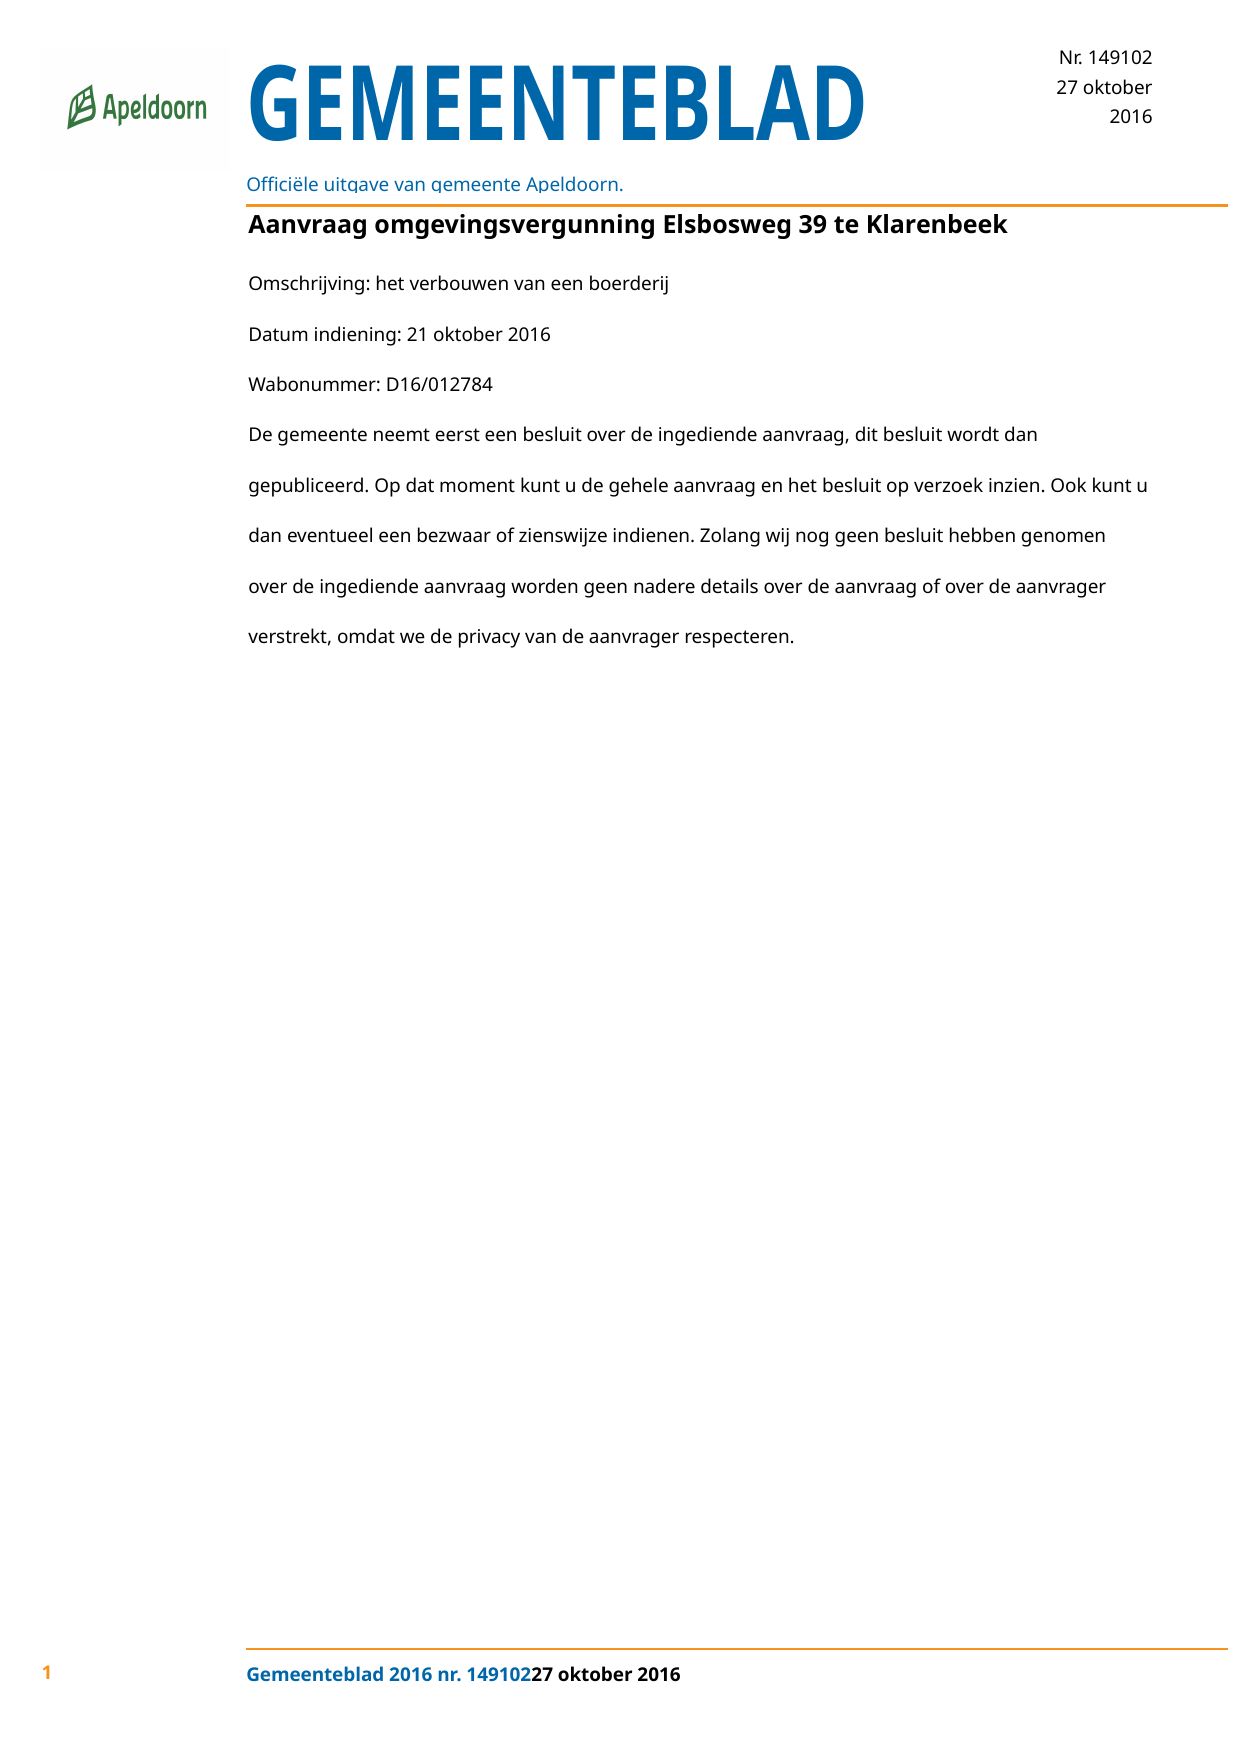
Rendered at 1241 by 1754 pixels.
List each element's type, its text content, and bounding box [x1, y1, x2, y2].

text Aanvraag omgevingsvergunning Elsbosweg 39 te Klarenbeek [248, 207, 1152, 241]
picture [41, 47, 231, 172]
text gepubliceerd. Op dat moment kunt u de gehele aanvraag en het besluit op verzoek inzien. Ook kunt u [248, 472, 1152, 498]
text dan eventueel een bezwaar of zienswijze indienen. Zolang wij nog geen besluit hebben genomen [248, 522, 1152, 548]
text Datum indiening: 21 oktober 2016 [248, 321, 1152, 346]
text Omschrijving: het verbouwen van een boerderij [248, 270, 1152, 296]
text verstrekt, omdat we de privacy van de aanvrager respecteren. [248, 623, 1152, 649]
text Wabonummer: D16/012784 [248, 371, 1152, 397]
text over de ingediende aanvraag worden geen nadere details over de aanvraag of over de aanvrager [248, 573, 1152, 598]
text De gemeente neemt eerst een besluit over de ingediende aanvraag, dit besluit wordt dan [248, 422, 1152, 447]
